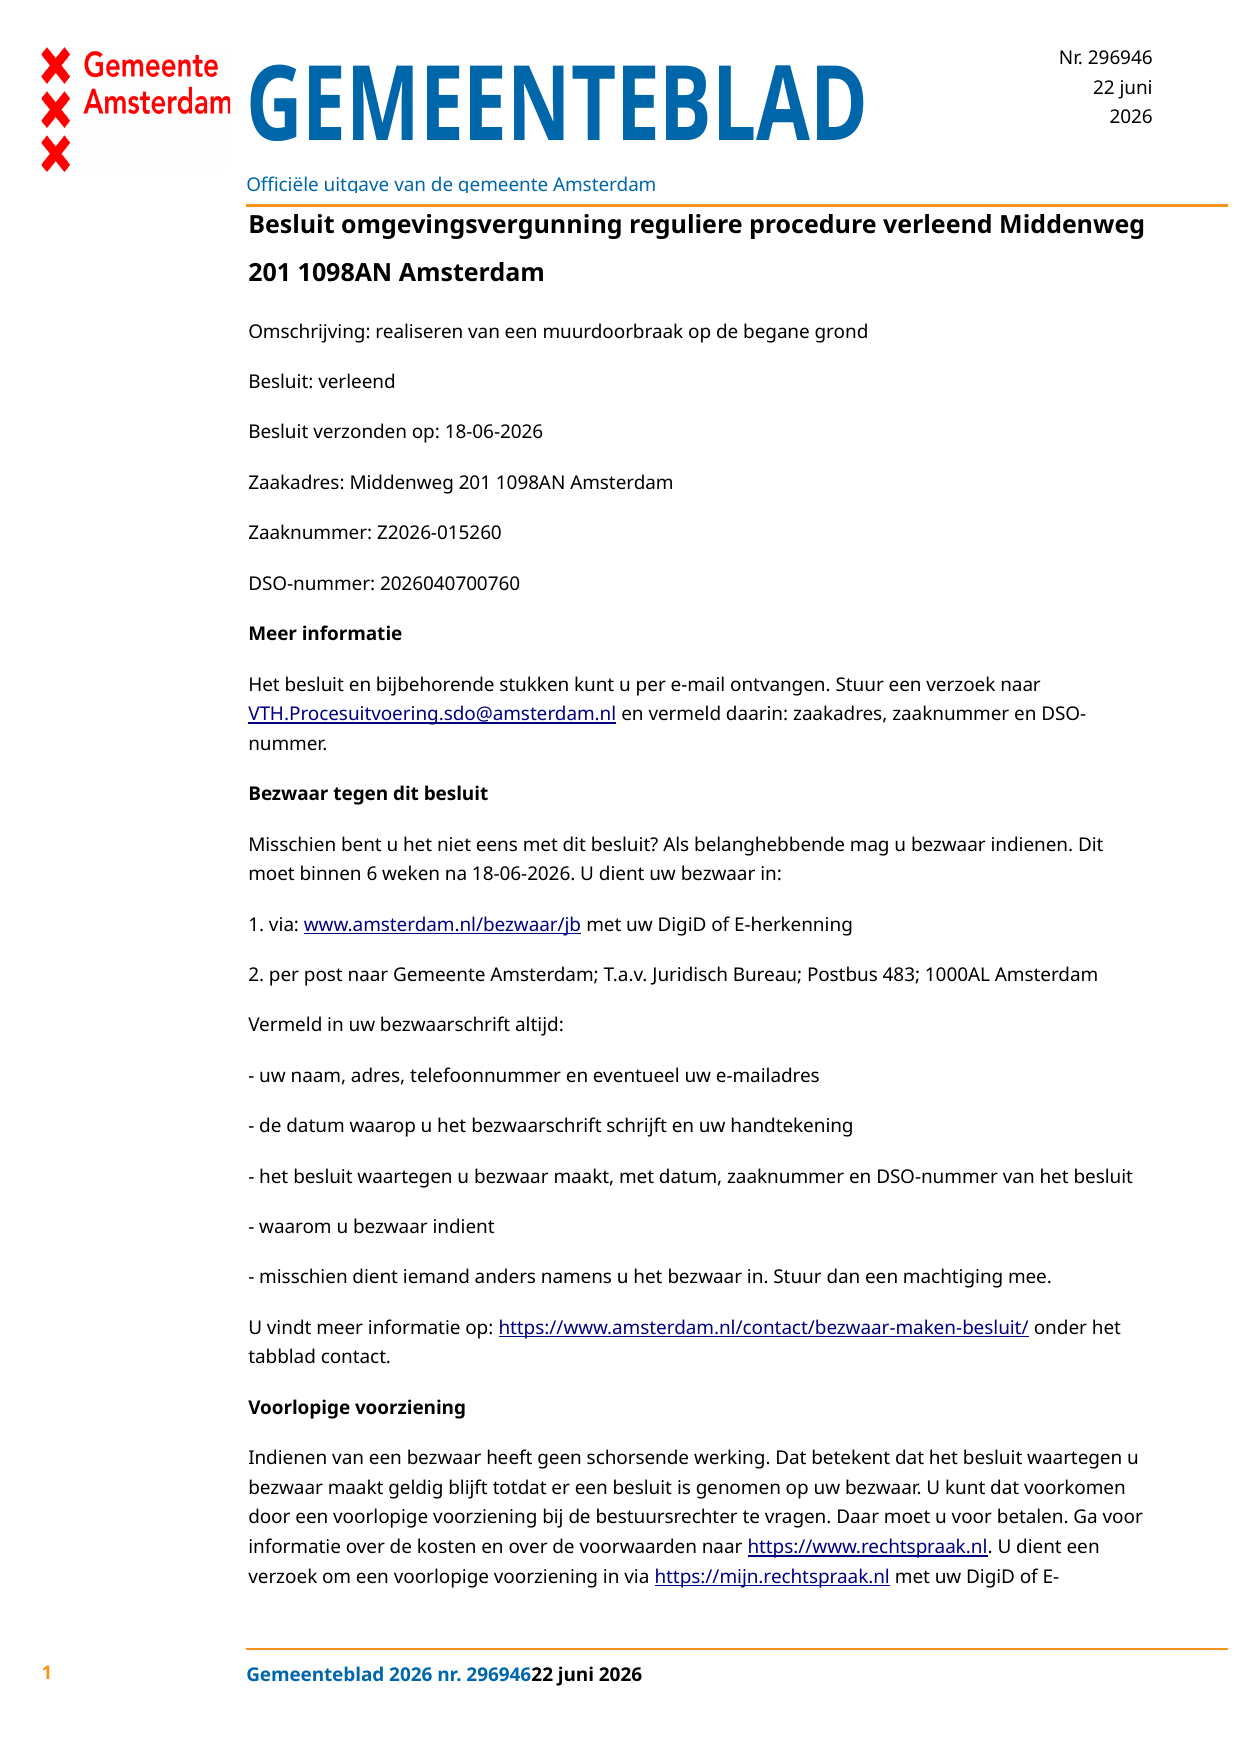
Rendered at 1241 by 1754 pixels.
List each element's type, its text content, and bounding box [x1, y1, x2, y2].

text - uw naam, adres, telefoonnummer en eventueel uw e-mailadres [248, 1062, 1152, 1088]
text Zaakadres: Middenweg 201 1098AN Amsterdam [248, 469, 1152, 495]
text - de datum waarop u het bezwaarschrift schrijft en uw handtekening [248, 1112, 1152, 1138]
text U vindt meer informatie op: https://www.amsterdam.nl/contact/bezwaar-maken-besluit/ onder het tabblad contact. [248, 1314, 1152, 1369]
text Meer informatie [248, 620, 1152, 646]
text Indienen van een bezwaar heeft geen schorsende werking. Dat betekent dat het besluit waartegen u bezwaar maakt geldig blijft totdat er een besluit is genomen op uw bezwaar. U kunt dat voorkomen door een voorlopige voorziening bij de bestuursrechter te vragen. Daar moet u voor betalen. Ga voor informatie over de kosten en over de voorwaarden naar https://www.rechtspraak.nl. U dient een verzoek om een voorlopige voorziening in via https://mijn.rechtspraak.nl met uw DigiD of E- [248, 1444, 1152, 1589]
text - waarom u bezwaar indient [248, 1213, 1152, 1239]
text Omschrijving: realiseren van een muurdoorbraak op de begane grond [248, 318, 1152, 344]
text Vermeld in uw bezwaarschrift altijd: [248, 1012, 1152, 1037]
text Besluit: verleend [248, 368, 1152, 394]
text Besluit omgevingsvergunning reguliere procedure verleend Middenweg 201 1098AN Amsterdam [248, 207, 1152, 288]
text Bezwaar tegen dit besluit [248, 780, 1152, 806]
text Besluit verzonden op: 18-06-2026 [248, 419, 1152, 444]
text Zaaknummer: Z2026-015260 [248, 519, 1152, 545]
text 1. via: www.amsterdam.nl/bezwaar/jb met uw DigiD of E-herkenning [248, 911, 1152, 937]
text DSO-nummer: 2026040700760 [248, 570, 1152, 596]
text 2. per post naar Gemeente Amsterdam; T.a.v. Juridisch Bureau; Postbus 483; 1000AL Amsterdam [248, 961, 1152, 987]
text - misschien dient iemand anders namens u het bezwaar in. Stuur dan een machtiging mee. [248, 1264, 1152, 1289]
picture [41, 47, 231, 172]
text - het besluit waartegen u bezwaar maakt, met datum, zaaknummer en DSO-nummer van het besluit [248, 1163, 1152, 1189]
text Het besluit en bijbehorende stukken kunt u per e-mail ontvangen. Stuur een verzoek naar VTH.Procesuitvoering.sdo@amsterdam.nl en vermeld daarin: zaakadres, zaaknummer en DSO-nummer. [248, 671, 1152, 756]
text Voorlopige voorziening [248, 1394, 1152, 1420]
text Misschien bent u het niet eens met dit besluit? Als belanghebbende mag u bezwaar indienen. Dit moet binnen 6 weken na 18-06-2026. U dient uw bezwaar in: [248, 831, 1152, 886]
